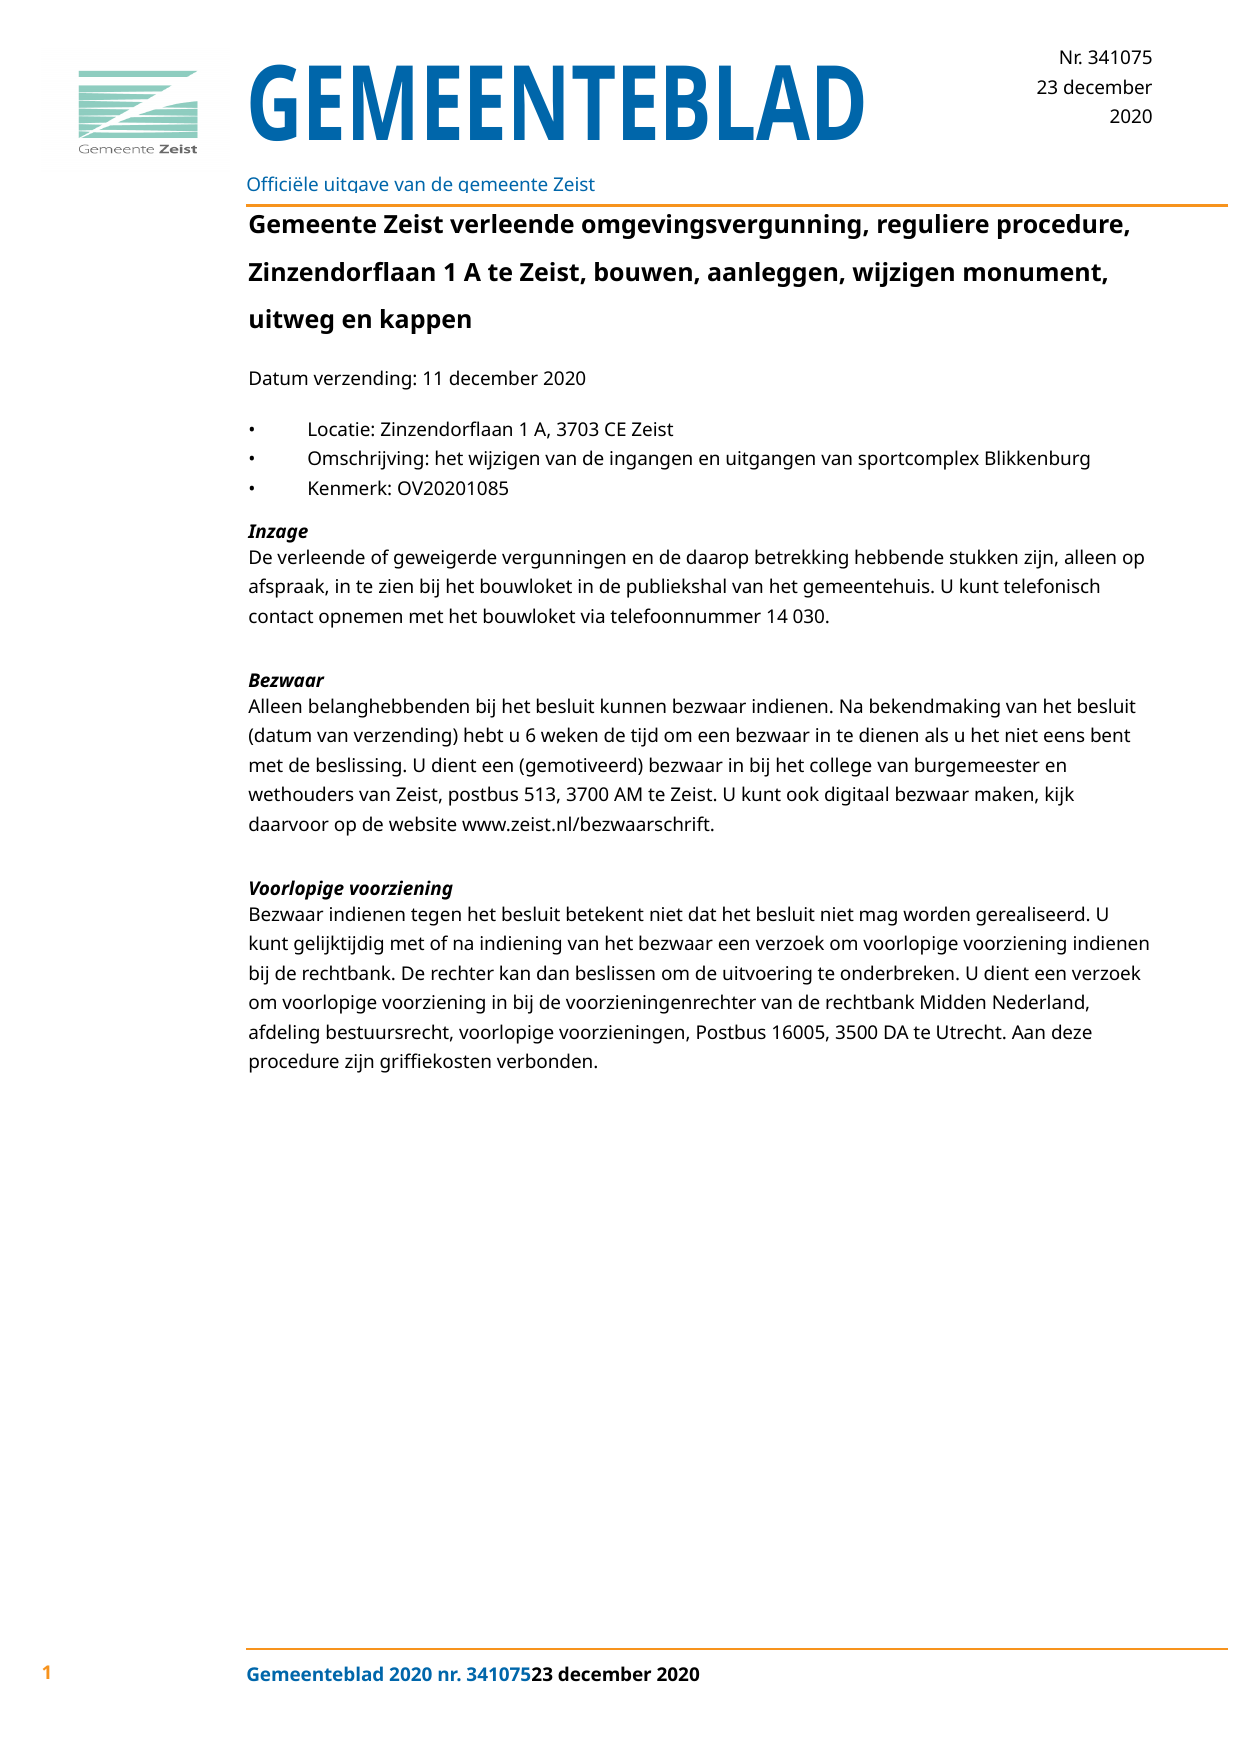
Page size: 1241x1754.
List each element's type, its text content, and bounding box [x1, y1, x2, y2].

text De verleende of geweigerde vergunningen en de daarop betrekking hebbende stukken zijn, alleen op afspraak, in te zien bij het bouwloket in de publiekshal van het gemeentehuis. U kunt telefonisch contact opnemen met het bouwloket via telefoonnummer 14 030. [248, 544, 1152, 629]
picture [41, 47, 231, 172]
text Alleen belanghebbenden bij het besluit kunnen bezwaar indienen. Na bekendmaking van het besluit (datum van verzending) hebt u 6 weken de tijd om een bezwaar in te dienen als u het niet eens bent met de beslissing. U dient een (gemotiveerd) bezwaar in bij het college van burgemeester en wethouders van Zeist, postbus 513, 3700 AM te Zeist. U kunt ook digitaal bezwaar maken, kijk daarvoor op de website www.zeist.nl/bezwaarschrift. [248, 693, 1152, 837]
text Inzage [248, 518, 1152, 544]
text Gemeente Zeist verleende omgevingsvergunning, reguliere procedure, Zinzendorflaan 1 A te Zeist, bouwen, aanleggen, wijzigen monument, uitweg en kappen [248, 207, 1152, 336]
list Omschrijving: het wijzigen van de ingangen en uitgangen van sportcomplex Blikkenburg [248, 446, 1152, 471]
text Bezwaar [248, 667, 1152, 693]
list Locatie: Zinzendorflaan 1 A, 3703 CE Zeist [248, 416, 1152, 442]
text Voorlopige voorziening [248, 875, 1152, 901]
text Bezwaar indienen tegen het besluit betekent niet dat het besluit niet mag worden gerealiseerd. U kunt gelijktijdig met of na indiening van het bezwaar een verzoek om voorlopige voorziening indienen bij de rechtbank. De rechter kan dan beslissen om de uitvoering te onderbreken. U dient een verzoek om voorlopige voorziening in bij de voorzieningenrechter van de rechtbank Midden Nederland, afdeling bestuursrecht, voorlopige voorzieningen, Postbus 16005, 3500 DA te Utrecht. Aan deze procedure zijn griffiekosten verbonden. [248, 901, 1152, 1074]
text Datum verzending: 11 december 2020 [248, 366, 1152, 391]
list Kenmerk: OV20201085 [248, 475, 1152, 501]
